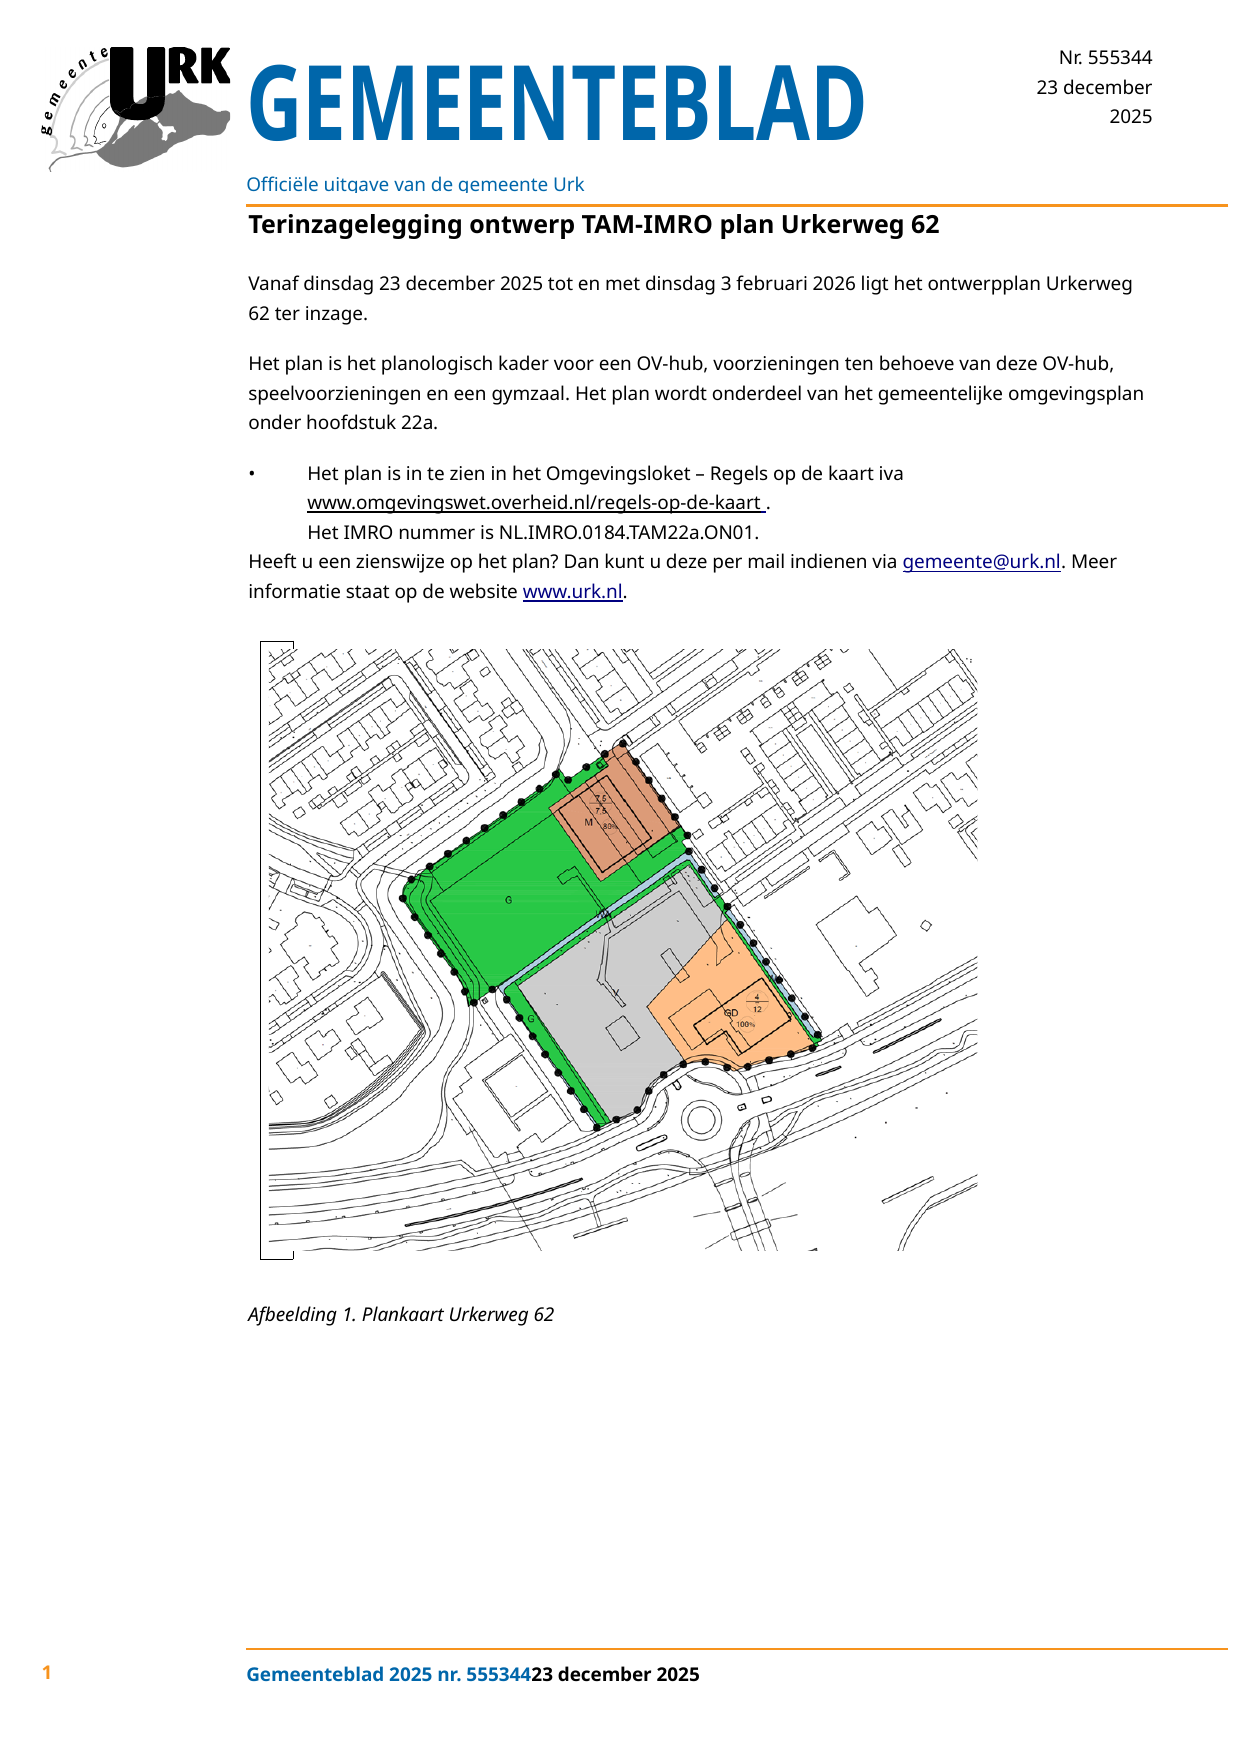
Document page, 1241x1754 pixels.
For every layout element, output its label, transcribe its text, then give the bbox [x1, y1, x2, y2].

list www.omgevingswet.overheid.nl/regels-op-de-kaart . [248, 489, 1152, 515]
text Terinzagelegging ontwerp TAM-IMRO plan Urkerweg 62 [248, 207, 1152, 241]
picture [41, 47, 231, 172]
list Het IMRO nummer is NL.IMRO.0184.TAM22a.ON01. [248, 519, 1152, 545]
text Afbeelding 1. Plankaart Urkerweg 62 [248, 1301, 1152, 1327]
picture [268, 649, 978, 1251]
text Vanaf dinsdag 23 december 2025 tot en met dinsdag 3 februari 2026 ligt het ontwerpplan Urkerweg 62 ter inzage. [248, 270, 1152, 326]
text Heeft u een zienswijze op het plan? Dan kunt u deze per mail indienen via gemeente@urk.nl. Meer informatie staat op de website www.urk.nl. [248, 549, 1152, 604]
text Het plan is het planologisch kader voor een OV-hub, voorzieningen ten behoeve van deze OV-hub, speelvoorzieningen en een gymzaal. Het plan wordt onderdeel van het gemeentelijke omgevingsplan onder hoofdstuk 22a. [248, 350, 1152, 435]
list Het plan is in te zien in het Omgevingsloket – Regels op de kaart iva [248, 460, 1152, 486]
